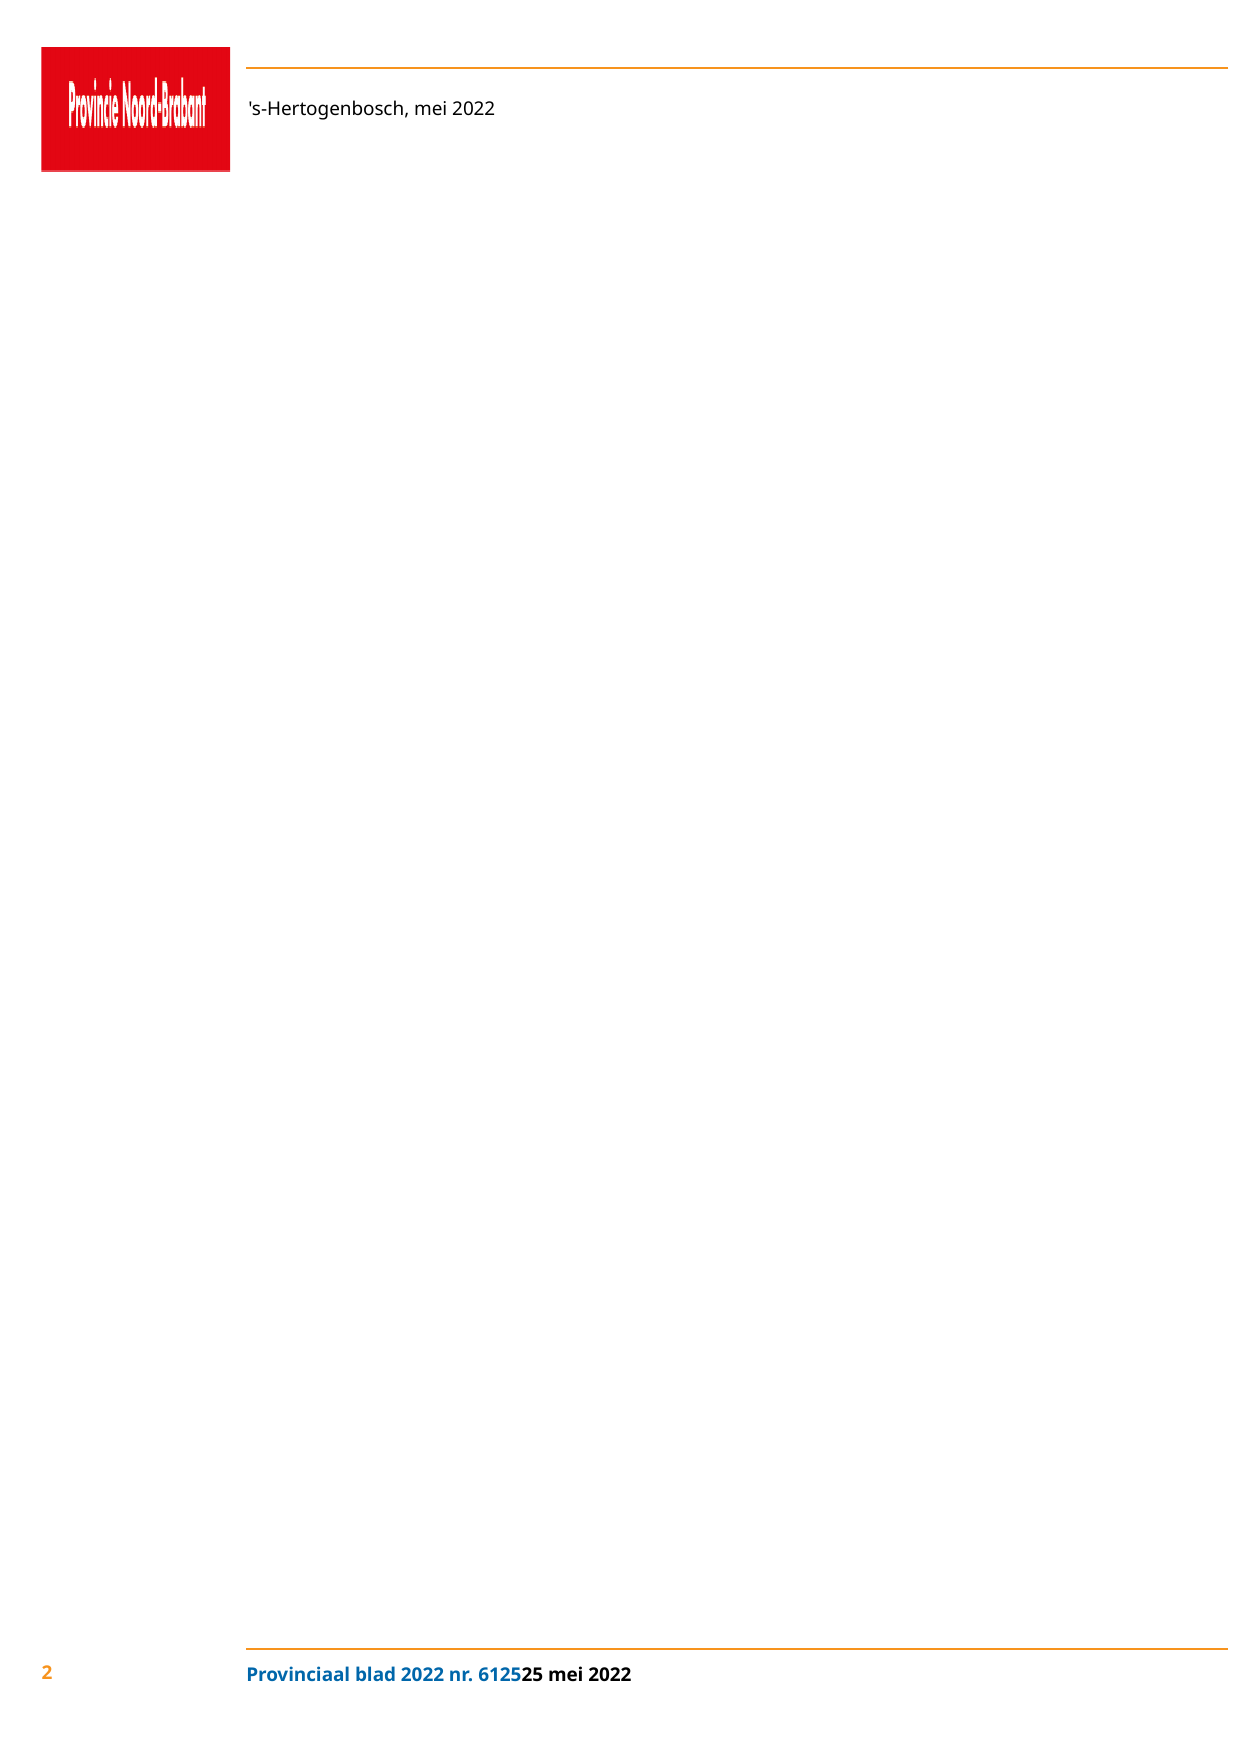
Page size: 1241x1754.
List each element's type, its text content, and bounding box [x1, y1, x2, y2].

text 's-Hertogenbosch, mei 2022 [248, 95, 1152, 121]
picture [41, 47, 231, 172]
